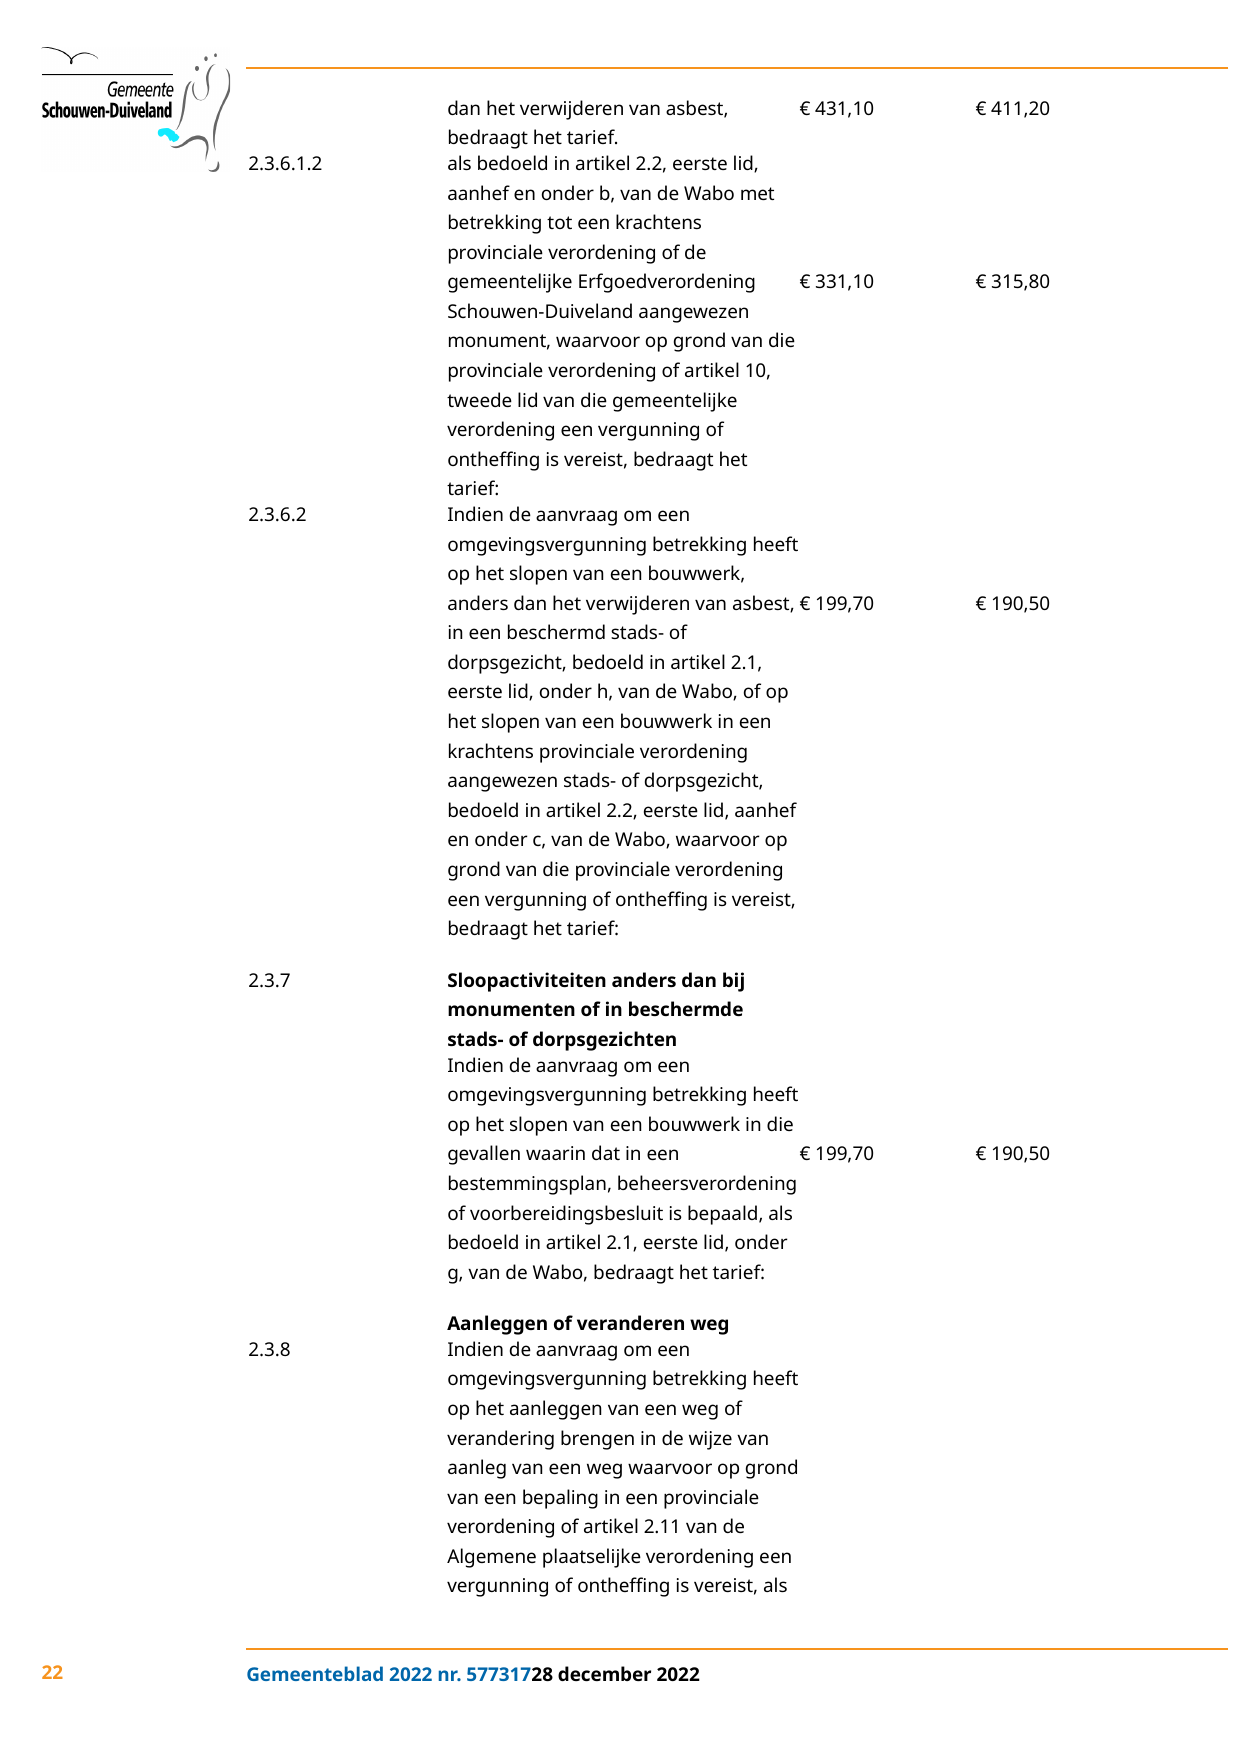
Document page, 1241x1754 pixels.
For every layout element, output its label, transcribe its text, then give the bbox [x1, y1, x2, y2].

table_cell € 199,70 [799, 1052, 975, 1284]
table_cell € 315,80 [975, 150, 1152, 501]
table_cell Indien de aanvraag om een omgevingsvergunning betrekking heeft op het aanleggen van een weg of verandering brengen in de wijze van aanleg van een weg waarvoor op grond van een bepaling in een provinciale verordening of artikel 2.11 van de Algemene plaatselijke verordening een vergunning of ontheffing is vereist, als [447, 1336, 799, 1598]
table_cell € 199,70 [799, 501, 975, 941]
table_cell Indien de aanvraag om een omgevingsvergunning betrekking heeft op het slopen van een bouwwerk, anders dan het verwijderen van asbest, in een beschermd stads- of dorpsgezicht, bedoeld in artikel 2.1, eerste lid, onder h, van de Wabo, of op het slopen van een bouwwerk in een krachtens provinciale verordening aangewezen stads- of dorpsgezicht, bedoeld in artikel 2.2, eerste lid, aanhef en onder c, van de Wabo, waarvoor op grond van die provinciale verordening een vergunning of ontheffing is vereist, bedraagt het tarief: [447, 501, 799, 941]
table_cell € 190,50 [975, 1052, 1152, 1284]
table_cell € 431,10 [799, 95, 975, 150]
table_cell [975, 967, 1152, 1052]
table_cell [799, 1285, 975, 1310]
table_cell 2.3.7 [248, 967, 447, 1052]
picture [41, 47, 231, 172]
table_cell [248, 941, 447, 967]
table_cell dan het verwijderen van asbest, bedraagt het tarief. [447, 95, 799, 150]
table_cell Aanleggen of veranderen weg [447, 1310, 799, 1336]
table_cell [799, 1336, 975, 1598]
table_cell 2.3.6.1.2 [248, 150, 447, 501]
table_cell Sloopactiviteiten anders dan bij monumenten of in beschermde stads- of dorpsgezichten [447, 967, 799, 1052]
table_cell € 411,20 [975, 95, 1152, 150]
table_cell [248, 1310, 447, 1336]
table_cell [447, 941, 799, 967]
table_cell [799, 1310, 975, 1336]
table_cell [447, 1285, 799, 1310]
table_cell Indien de aanvraag om een omgevingsvergunning betrekking heeft op het slopen van een bouwwerk in die gevallen waarin dat in een bestemmingsplan, beheersverordening of voorbereidingsbesluit is bepaald, als bedoeld in artikel 2.1, eerste lid, onder g, van de Wabo, bedraagt het tarief: [447, 1052, 799, 1284]
table_cell 2.3.8 [248, 1336, 447, 1598]
table_cell als bedoeld in artikel 2.2, eerste lid, aanhef en onder b, van de Wabo met betrekking tot een krachtens provinciale verordening of de gemeentelijke Erfgoedverordening Schouwen-Duiveland aangewezen monument, waarvoor op grond van die provinciale verordening of artikel 10, tweede lid van die gemeentelijke verordening een vergunning of ontheffing is vereist, bedraagt het tarief: [447, 150, 799, 501]
table_cell [975, 941, 1152, 967]
table_cell [975, 1285, 1152, 1310]
table_cell [248, 95, 447, 150]
table_cell € 190,50 [975, 501, 1152, 941]
table_cell [248, 1285, 447, 1310]
table_cell [975, 1310, 1152, 1336]
table_cell [799, 941, 975, 967]
table_cell 2.3.6.2 [248, 501, 447, 941]
table_cell [799, 967, 975, 1052]
table_cell € 331,10 [799, 150, 975, 501]
table_cell [975, 1336, 1152, 1598]
table_cell [248, 1052, 447, 1284]
